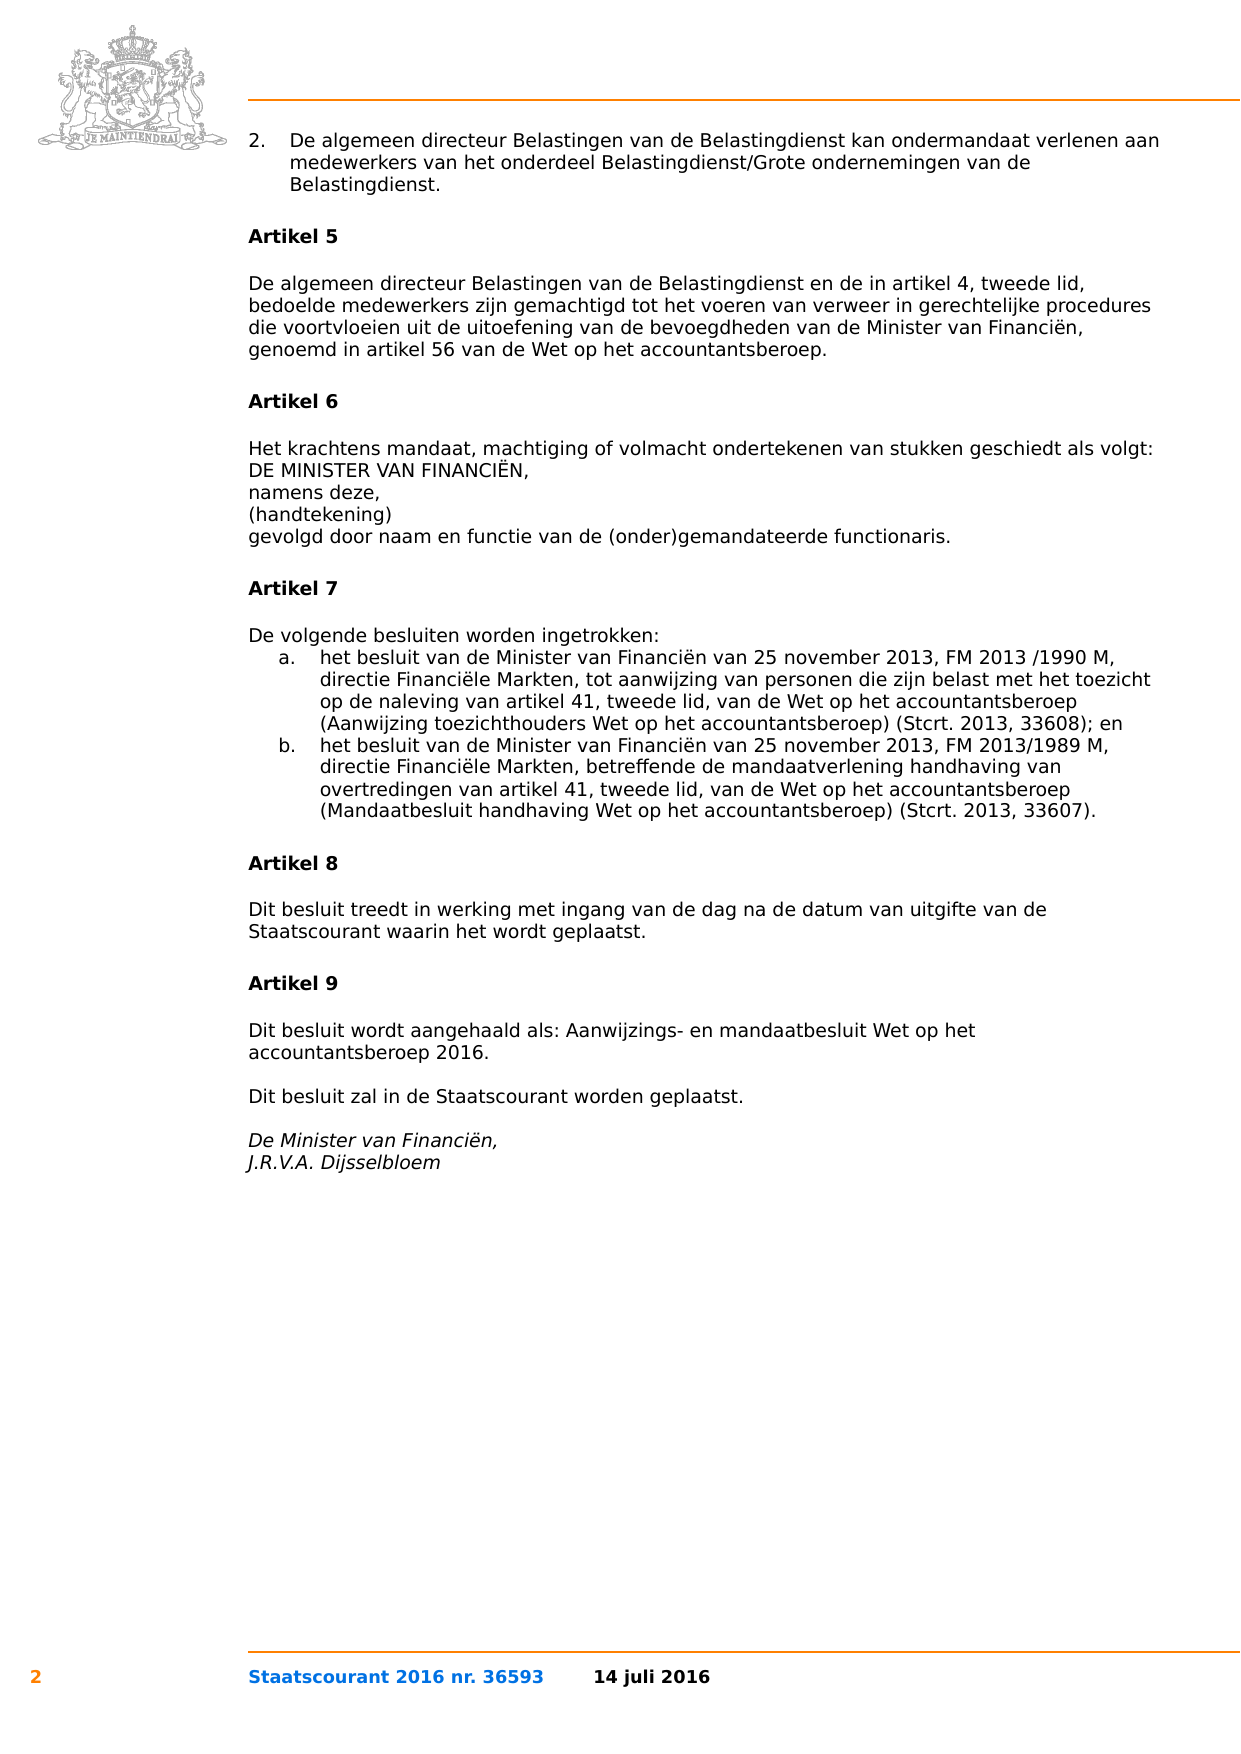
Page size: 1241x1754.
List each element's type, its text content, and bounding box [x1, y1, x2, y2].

text a. het besluit van de Minister van Financiën van 25 november 2013, FM 2013 /1990 M, directie Financiële Markten, tot aanwijzing van personen die zijn belast met het toezicht op de naleving van artikel 41, tweede lid, van de Wet op het accountantsberoep (Aanwijzing toezichthouders Wet op het accountantsberoep) (Stcrt. 2013, 33608); en [278, 647, 1163, 734]
text De Minister van Financiën, J.R.V.A. Dijsselbloem [248, 1130, 1163, 1174]
subtitle Artikel 7 [248, 578, 1163, 599]
text De volgende besluiten worden ingetrokken: [248, 624, 1163, 647]
subtitle Artikel 6 [248, 391, 1163, 413]
text DE MINISTER VAN FINANCIËN, [248, 460, 1163, 482]
text Dit besluit zal in de Staatscourant worden geplaatst. [248, 1086, 1163, 1108]
subtitle Artikel 8 [248, 852, 1163, 874]
picture [38, 25, 227, 150]
text 2. De algemeen directeur Belastingen van de Belastingdienst kan ondermandaat verlenen aan medewerkers van het onderdeel Belastingdienst/Grote ondernemingen van de Belastingdienst. [248, 130, 1163, 196]
text De algemeen directeur Belastingen van de Belastingdienst en de in artikel 4, tweede lid, bedoelde medewerkers zijn gemachtigd tot het voeren van verweer in gerechtelijke procedures die voortvloeien uit de uitoefening van de bevoegdheden van de Minister van Financiën, genoemd in artikel 56 van de Wet op het accountantsberoep. [248, 273, 1163, 361]
text Dit besluit wordt aangehaald als: Aanwijzings- en mandaatbesluit Wet op het accountantsberoep 2016. [248, 1020, 1163, 1064]
text Het krachtens mandaat, machtiging of volmacht ondertekenen van stukken geschiedt als volgt: [248, 438, 1163, 460]
text namens deze, [248, 482, 1163, 504]
text b. het besluit van de Minister van Financiën van 25 november 2013, FM 2013/1989 M, directie Financiële Markten, betreffende de mandaatverlening handhaving van overtredingen van artikel 41, tweede lid, van de Wet op het accountantsberoep (Mandaatbesluit handhaving Wet op het accountantsberoep) (Stcrt. 2013, 33607). [278, 734, 1163, 822]
subtitle Artikel 9 [248, 973, 1163, 995]
text (handtekening) [248, 504, 1163, 526]
text gevolgd door naam en functie van de (onder)gemandateerde functionaris. [248, 526, 1163, 548]
subtitle Artikel 5 [248, 226, 1163, 248]
text Dit besluit treedt in werking met ingang van de dag na de datum van uitgifte van de Staatscourant waarin het wordt geplaatst. [248, 899, 1163, 943]
